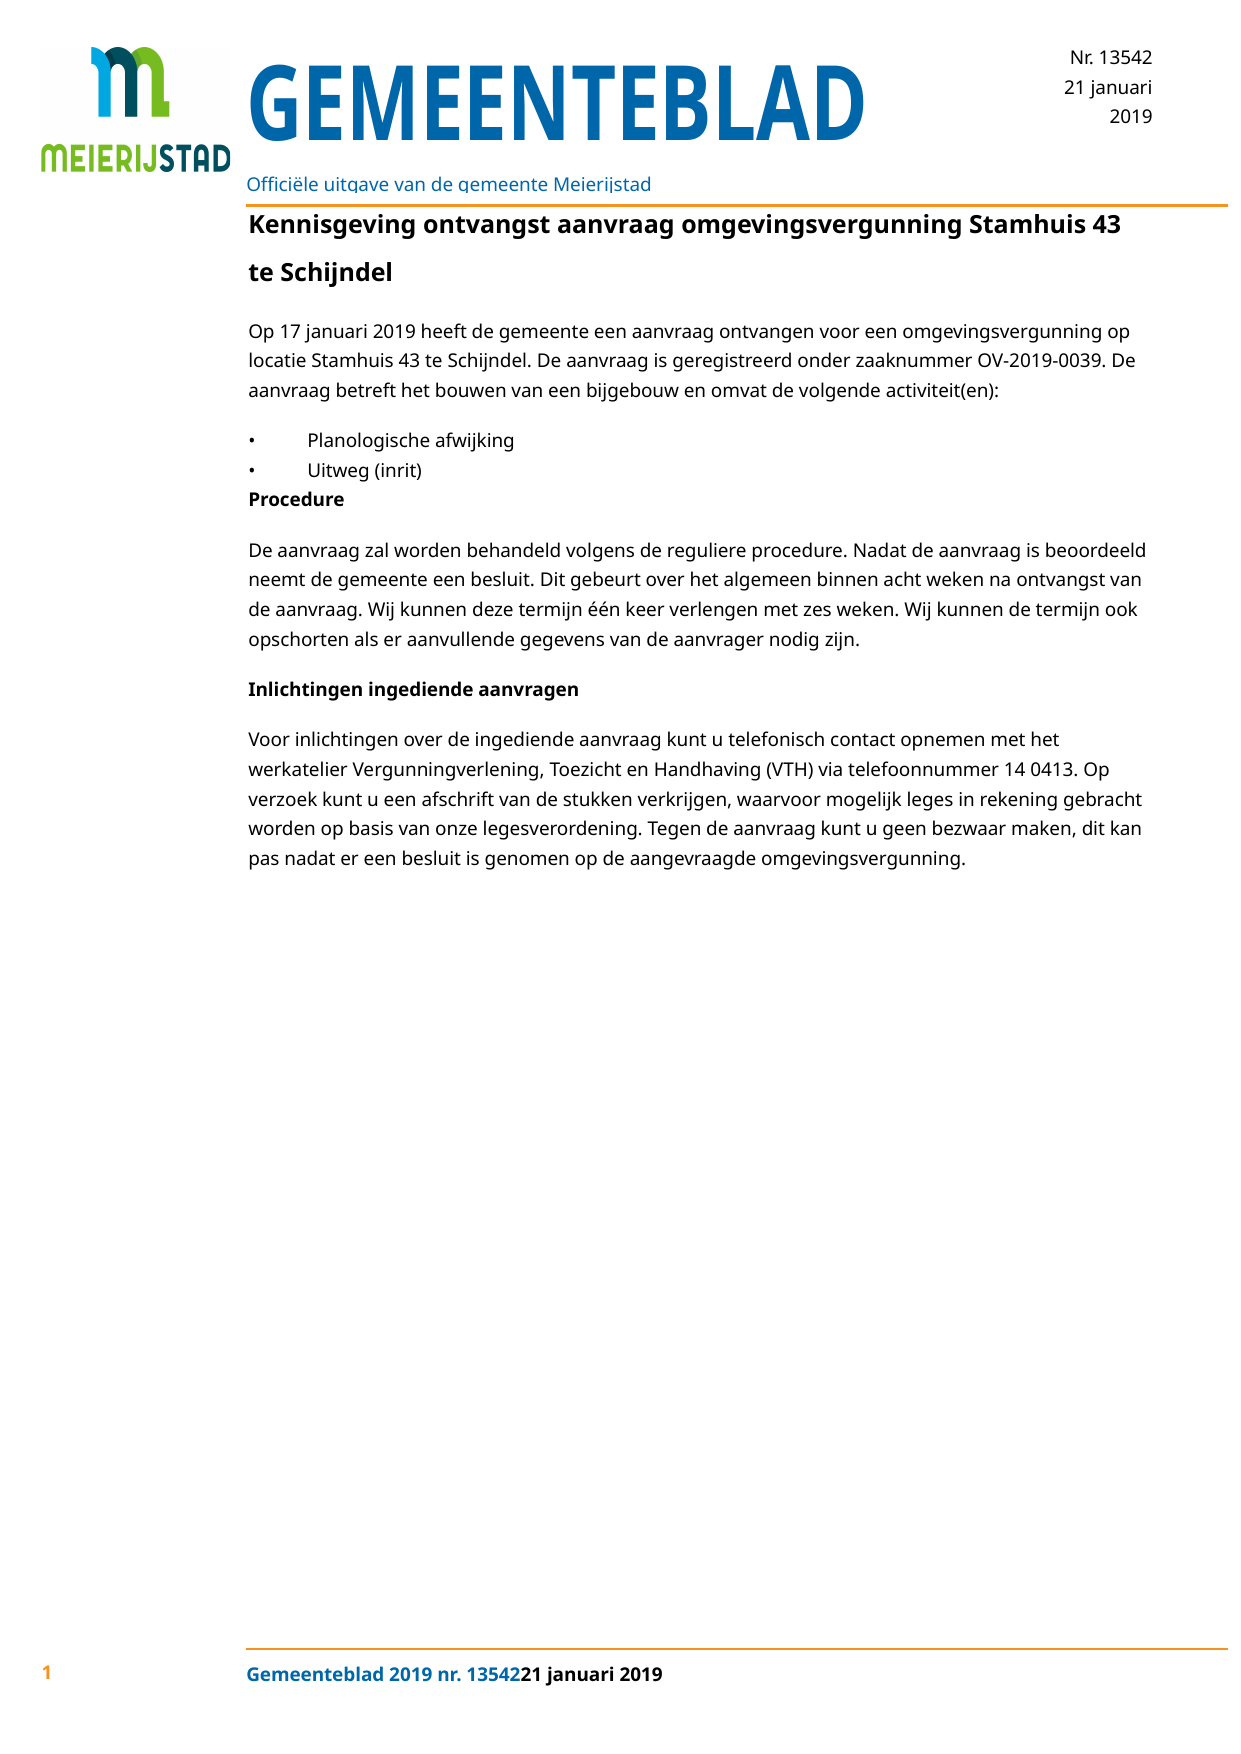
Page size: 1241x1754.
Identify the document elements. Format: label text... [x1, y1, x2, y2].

list Planologische afwijking [248, 427, 1152, 453]
text Inlichtingen ingediende aanvragen [248, 676, 1152, 702]
text Voor inlichtingen over de ingediende aanvraag kunt u telefonisch contact opnemen met het werkatelier Vergunningverlening, Toezicht en Handhaving (VTH) via telefoonnummer 14 0413. Op verzoek kunt u een afschrift van de stukken verkrijgen, waarvoor mogelijk leges in rekening gebracht worden op basis van onze legesverordening. Tegen de aanvraag kunt u geen bezwaar maken, dit kan pas nadat er een besluit is genomen op de aangevraagde omgevingsvergunning. [248, 727, 1152, 871]
text Procedure [248, 487, 1152, 512]
list Uitweg (inrit) [248, 457, 1152, 483]
text De aanvraag zal worden behandeld volgens de reguliere procedure. Nadat de aanvraag is beoordeeld neemt de gemeente een besluit. Dit gebeurt over het algemeen binnen acht weken na ontvangst van de aanvraag. Wij kunnen deze termijn één keer verlengen met zes weken. Wij kunnen de termijn ook opschorten als er aanvullende gegevens van de aanvrager nodig zijn. [248, 537, 1152, 652]
text Kennisgeving ontvangst aanvraag omgevingsvergunning Stamhuis 43 te Schijndel [248, 207, 1152, 288]
picture [41, 47, 231, 172]
text Op 17 januari 2019 heeft de gemeente een aanvraag ontvangen voor een omgevingsvergunning op locatie Stamhuis 43 te Schijndel. De aanvraag is geregistreerd onder zaaknummer OV-2019-0039. De aanvraag betreft het bouwen van een bijgebouw en omvat de volgende activiteit(en): [248, 318, 1152, 403]
